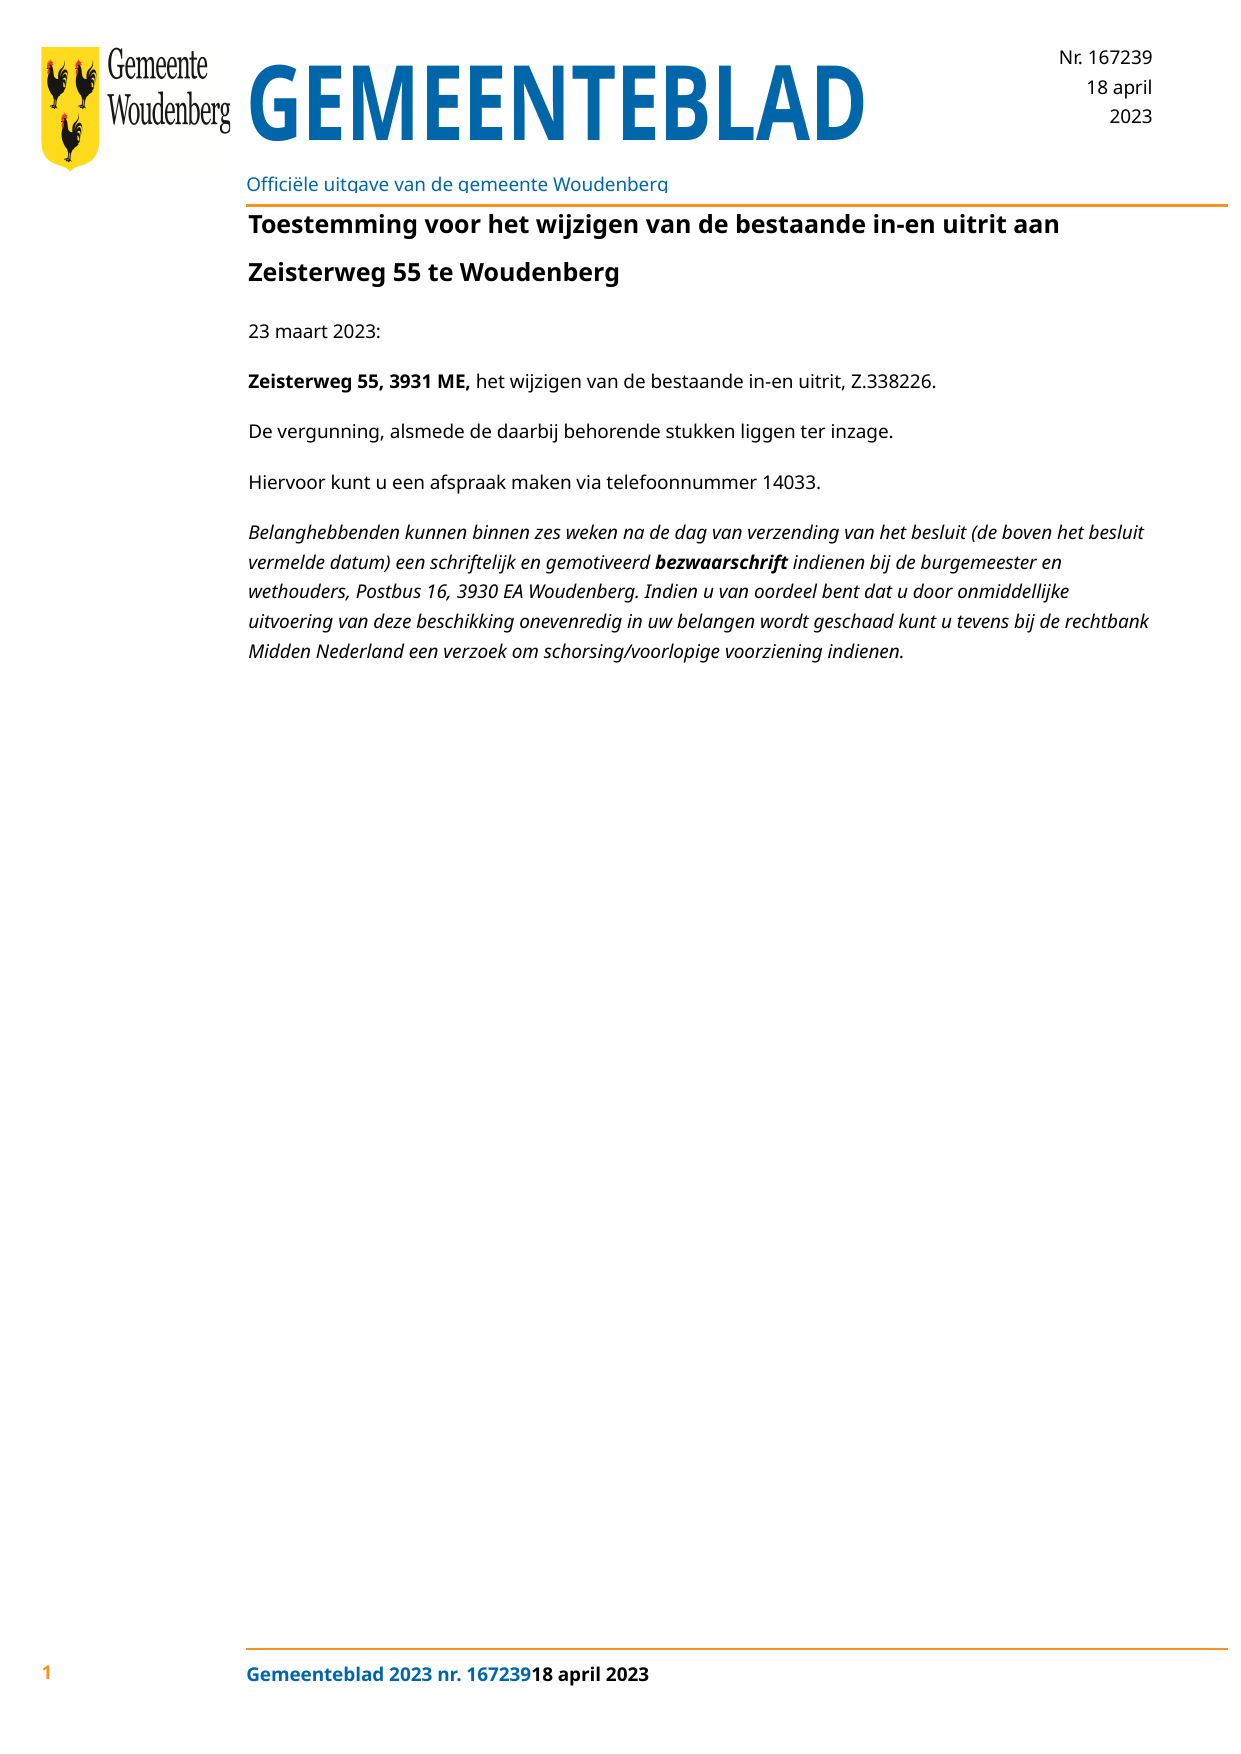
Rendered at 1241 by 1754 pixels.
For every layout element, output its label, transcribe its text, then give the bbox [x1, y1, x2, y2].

text Hiervoor kunt u een afspraak maken via telefoonnummer 14033. [248, 469, 1152, 495]
text 23 maart 2023: [248, 318, 1152, 344]
picture [41, 47, 231, 172]
text Toestemming voor het wijzigen van de bestaande in-en uitrit aan Zeisterweg 55 te Woudenberg [248, 207, 1152, 288]
text Belanghebbenden kunnen binnen zes weken na de dag van verzending van het besluit (de boven het besluit vermelde datum) een schriftelijk en gemotiveerd bezwaarschrift indienen bij de burgemeester en wethouders, Postbus 16, 3930 EA Woudenberg. Indien u van oordeel bent dat u door onmiddellijke uitvoering van deze beschikking onevenredig in uw belangen wordt geschaad kunt u tevens bij de rechtbank Midden Nederland een verzoek om schorsing/voorlopige voorziening indienen. [248, 519, 1152, 664]
text Zeisterweg 55, 3931 ME, het wijzigen van de bestaande in-en uitrit, Z.338226. [248, 368, 1152, 394]
text De vergunning, alsmede de daarbij behorende stukken liggen ter inzage. [248, 419, 1152, 444]
